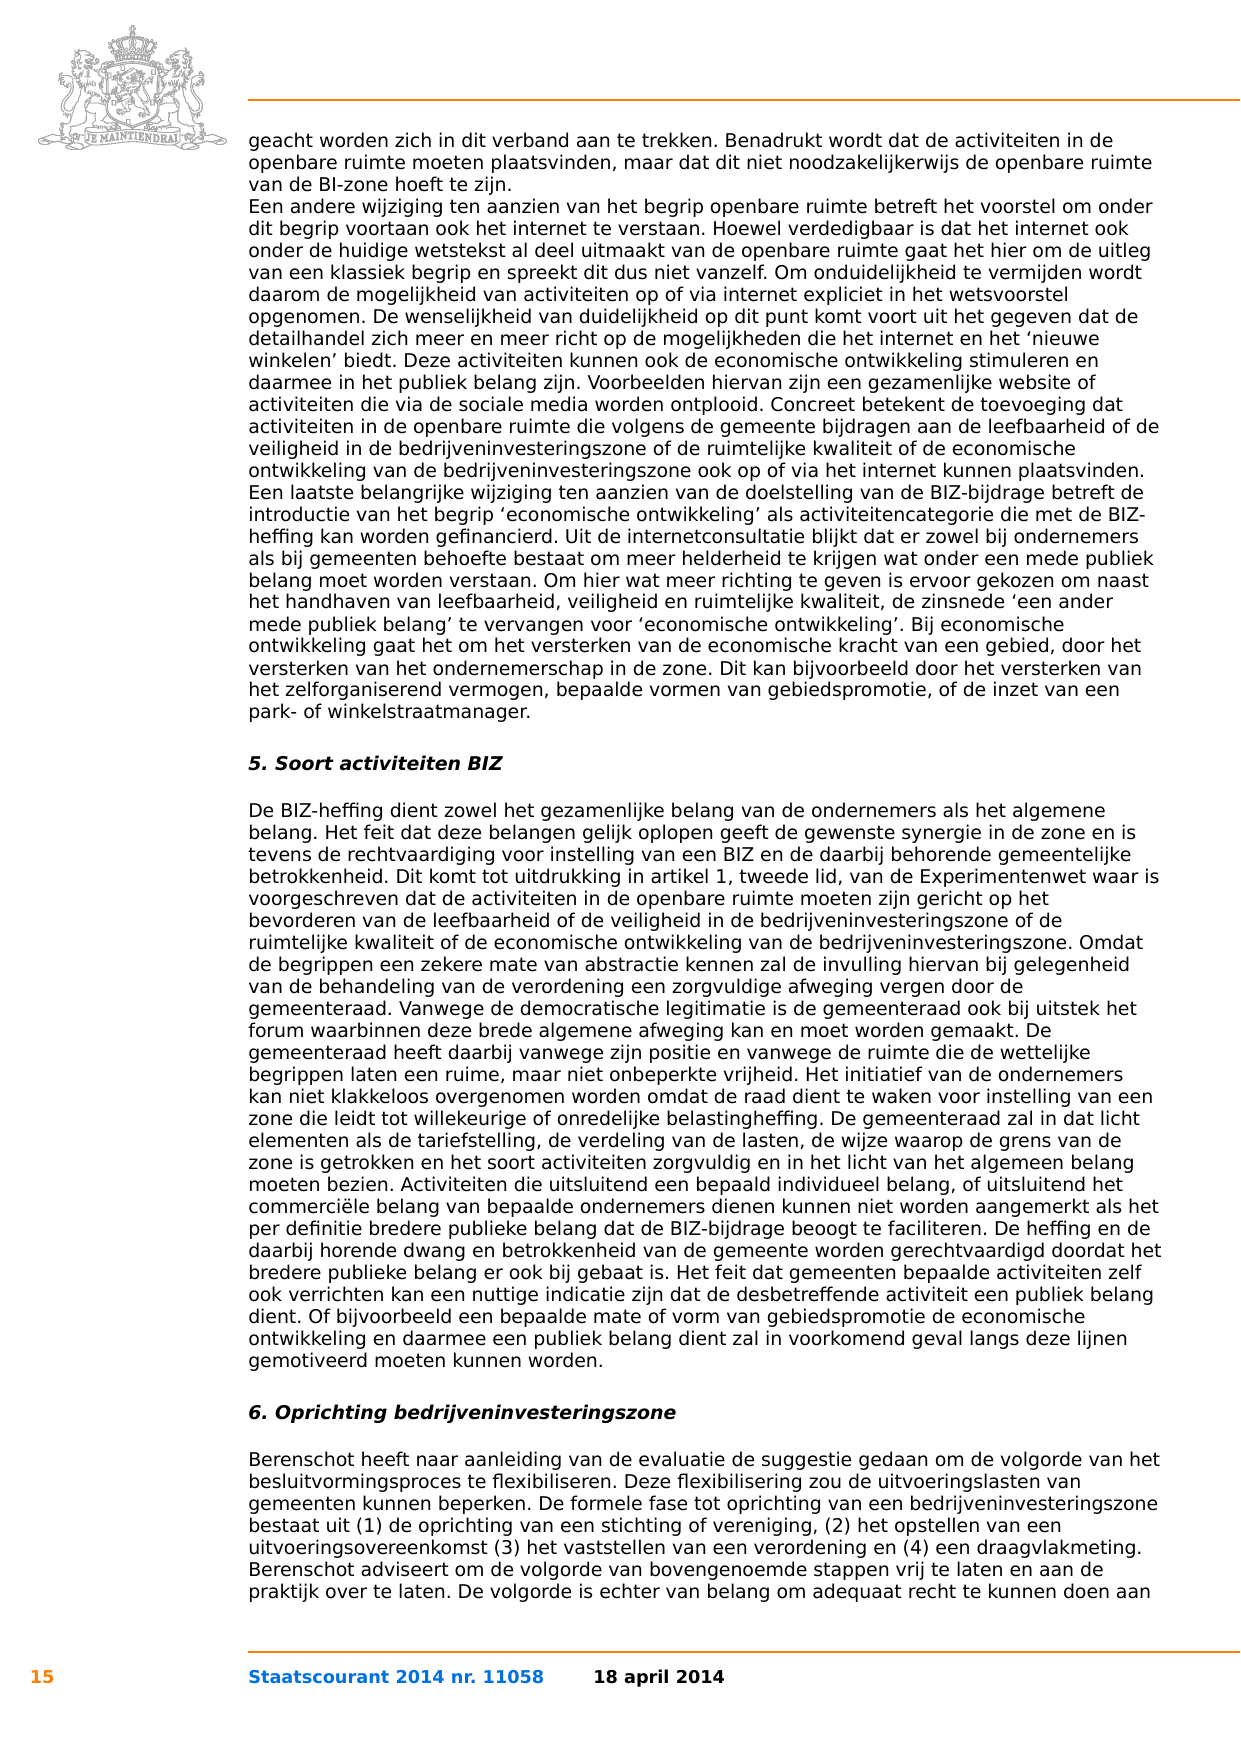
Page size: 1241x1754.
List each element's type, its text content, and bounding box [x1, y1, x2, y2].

picture [38, 25, 227, 150]
subtitle 5. Soort activiteiten BIZ [248, 753, 1163, 775]
text Een laatste belangrijke wijziging ten aanzien van de doelstelling van de BIZ-bijdrage betreft de introductie van het begrip ‘economische ontwikkeling’ als activiteitencategorie die met de BIZ-heffing kan worden gefinancierd. Uit de internetconsultatie blijkt dat er zowel bij ondernemers als bij gemeenten behoefte bestaat om meer helderheid te krijgen wat onder een mede publiek belang moet worden verstaan. Om hier wat meer richting te geven is ervoor gekozen om naast het handhaven van leefbaarheid, veiligheid en ruimtelijke kwaliteit, de zinsnede ‘een ander mede publiek belang’ te vervangen voor ‘economische ontwikkeling’. Bij economische ontwikkeling gaat het om het versterken van de economische kracht van een gebied, door het versterken van het ondernemerschap in de zone. Dit kan bijvoorbeeld door het versterken van het zelforganiserend vermogen, bepaalde vormen van gebiedspromotie, of de inzet van een park- of winkelstraatmanager. [248, 482, 1163, 723]
text Berenschot heeft naar aanleiding van de evaluatie de suggestie gedaan om de volgorde van het besluitvormingsproces te flexibiliseren. Deze flexibilisering zou de uitvoeringslasten van gemeenten kunnen beperken. De formele fase tot oprichting van een bedrijveninvesteringszone bestaat uit (1) de oprichting van een stichting of vereniging, (2) het opstellen van een uitvoeringsovereenkomst (3) het vaststellen van een verordening en (4) een draagvlakmeting. Berenschot adviseert om de volgorde van bovengenoemde stappen vrij te laten en aan de praktijk over te laten. De volgorde is echter van belang om adequaat recht te kunnen doen aan [248, 1449, 1163, 1603]
subtitle 6. Oprichting bedrijveninvesteringszone [248, 1402, 1163, 1424]
text geacht worden zich in dit verband aan te trekken. Benadrukt wordt dat de activiteiten in de openbare ruimte moeten plaatsvinden, maar dat dit niet noodzakelijkerwijs de openbare ruimte van de BI-zone hoeft te zijn. [248, 130, 1163, 196]
text Een andere wijziging ten aanzien van het begrip openbare ruimte betreft het voorstel om onder dit begrip voortaan ook het internet te verstaan. Hoewel verdedigbaar is dat het internet ook onder de huidige wetstekst al deel uitmaakt van de openbare ruimte gaat het hier om de uitleg van een klassiek begrip en spreekt dit dus niet vanzelf. Om onduidelijkheid te vermijden wordt daarom de mogelijkheid van activiteiten op of via internet expliciet in het wetsvoorstel opgenomen. De wenselijkheid van duidelijkheid op dit punt komt voort uit het gegeven dat de detailhandel zich meer en meer richt op de mogelijkheden die het internet en het ‘nieuwe winkelen’ biedt. Deze activiteiten kunnen ook de economische ontwikkeling stimuleren en daarmee in het publiek belang zijn. Voorbeelden hiervan zijn een gezamenlijke website of activiteiten die via de sociale media worden ontplooid. Concreet betekent de toevoeging dat activiteiten in de openbare ruimte die volgens de gemeente bijdragen aan de leefbaarheid of de veiligheid in de bedrijveninvesteringszone of de ruimtelijke kwaliteit of de economische ontwikkeling van de bedrijveninvesteringszone ook op of via het internet kunnen plaatsvinden. [248, 196, 1163, 482]
text De BIZ-heffing dient zowel het gezamenlijke belang van de ondernemers als het algemene belang. Het feit dat deze belangen gelijk oplopen geeft de gewenste synergie in de zone en is tevens de rechtvaardiging voor instelling van een BIZ en de daarbij behorende gemeentelijke betrokkenheid. Dit komt tot uitdrukking in artikel 1, tweede lid, van de Experimentenwet waar is voorgeschreven dat de activiteiten in de openbare ruimte moeten zijn gericht op het bevorderen van de leefbaarheid of de veiligheid in de bedrijveninvesteringszone of de ruimtelijke kwaliteit of de economische ontwikkeling van de bedrijveninvesteringszone. Omdat de begrippen een zekere mate van abstractie kennen zal de invulling hiervan bij gelegenheid van de behandeling van de verordening een zorgvuldige afweging vergen door de gemeenteraad. Vanwege de democratische legitimatie is de gemeenteraad ook bij uitstek het forum waarbinnen deze brede algemene afweging kan en moet worden gemaakt. De gemeenteraad heeft daarbij vanwege zijn positie en vanwege de ruimte die de wettelijke begrippen laten een ruime, maar niet onbeperkte vrijheid. Het initiatief van de ondernemers kan niet klakkeloos overgenomen worden omdat de raad dient te waken voor instelling van een zone die leidt tot willekeurige of onredelijke belastingheffing. De gemeenteraad zal in dat licht elementen als de tariefstelling, de verdeling van de lasten, de wijze waarop de grens van de zone is getrokken en het soort activiteiten zorgvuldig en in het licht van het algemeen belang moeten bezien. Activiteiten die uitsluitend een bepaald individueel belang, of uitsluitend het commerciële belang van bepaalde ondernemers dienen kunnen niet worden aangemerkt als het per definitie bredere publieke belang dat de BIZ-bijdrage beoogt te faciliteren. De heffing en de daarbij horende dwang en betrokkenheid van de gemeente worden gerechtvaardigd doordat het bredere publieke belang er ook bij gebaat is. Het feit dat gemeenten bepaalde activiteiten zelf ook verrichten kan een nuttige indicatie zijn dat de desbetreffende activiteit een publiek belang dient. Of bijvoorbeeld een bepaalde mate of vorm van gebiedspromotie de economische ontwikkeling en daarmee een publiek belang dient zal in voorkomend geval langs deze lijnen gemotiveerd moeten kunnen worden. [248, 800, 1163, 1372]
